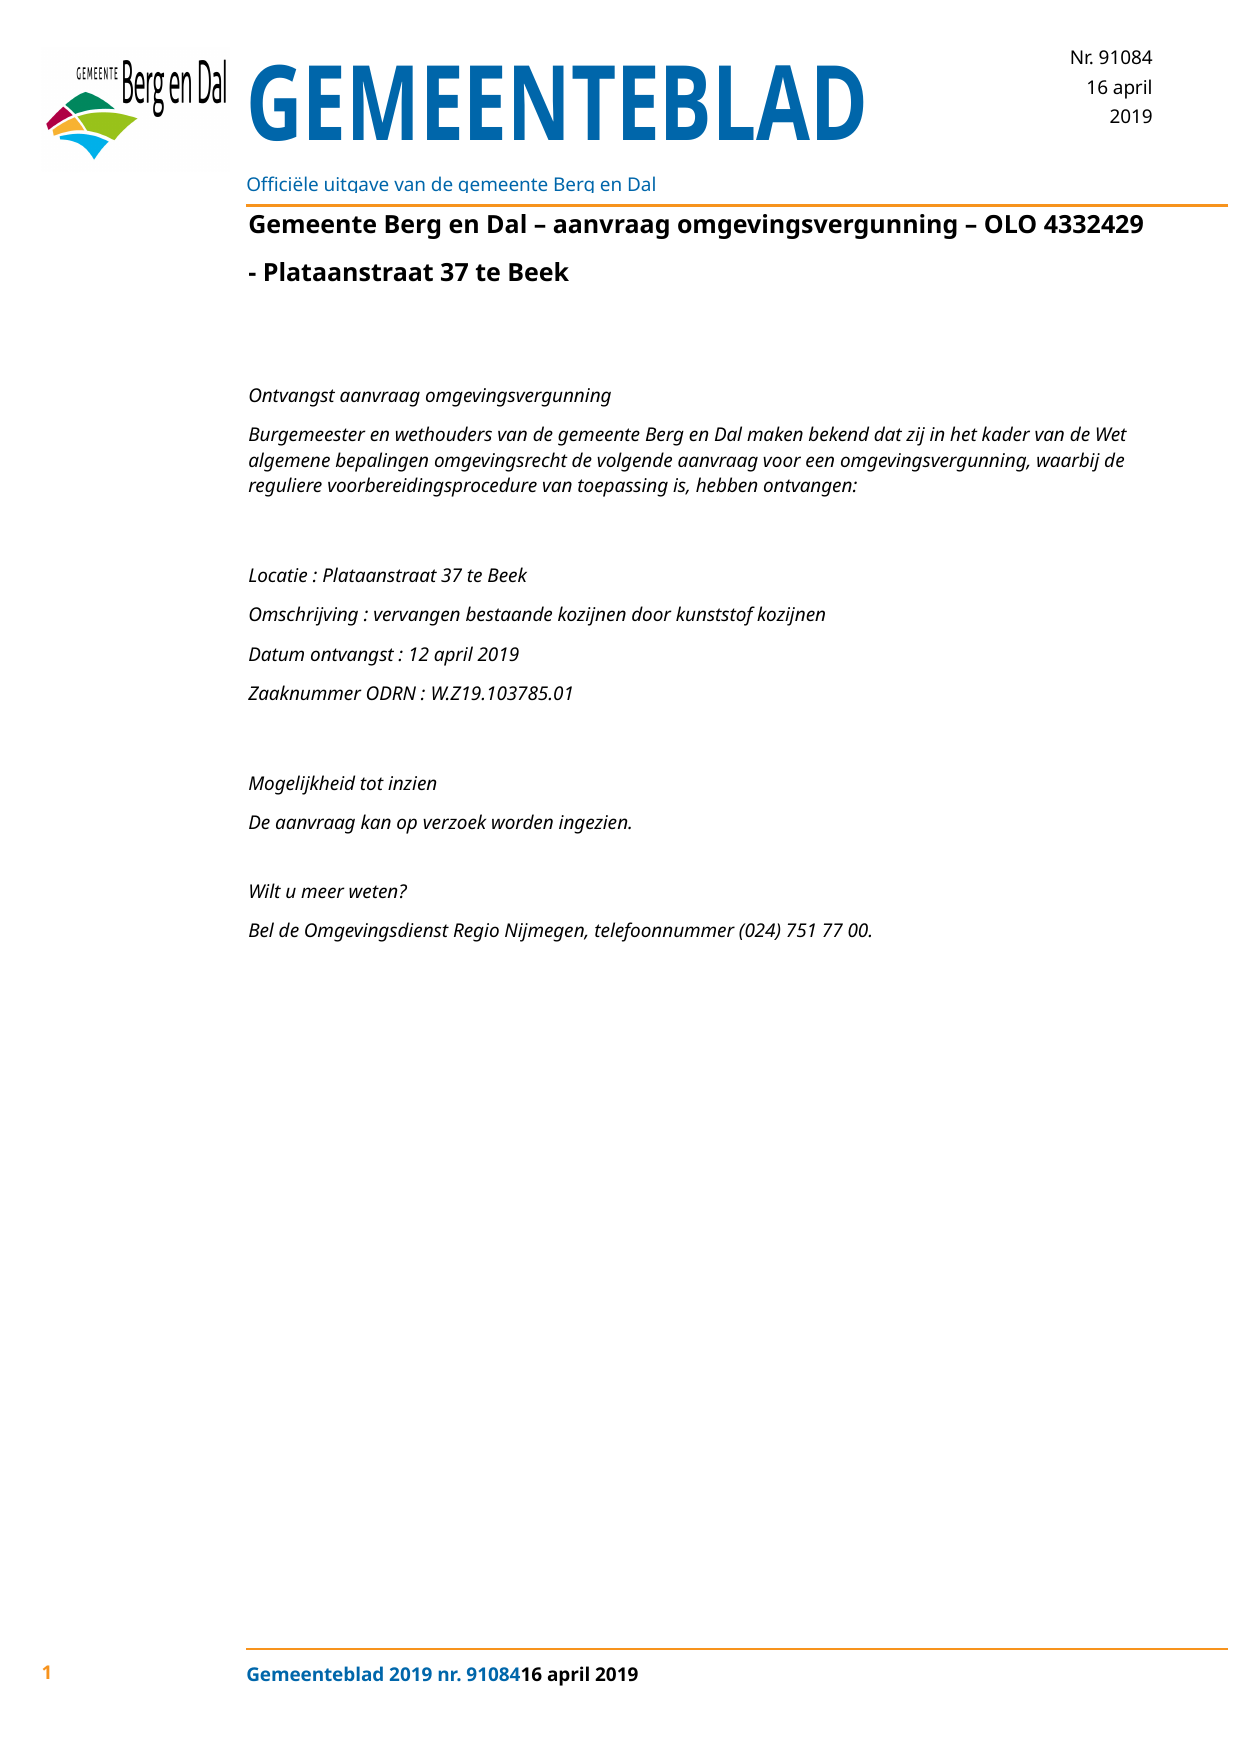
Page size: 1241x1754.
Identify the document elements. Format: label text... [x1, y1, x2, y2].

text Mogelijkheid tot inzien [248, 770, 1152, 796]
text Zaaknummer ODRN : W.Z19.103785.01 [248, 680, 1152, 706]
text Bel de Omgevingsdienst Regio Nijmegen, telefoonnummer (024) 751 77 00. [248, 917, 1152, 943]
text Locatie : Plataanstraat 37 te Beek [248, 562, 1152, 588]
text De aanvraag kan op verzoek worden ingezien. [248, 809, 1152, 835]
text Datum ontvangst : 12 april 2019 [248, 641, 1152, 667]
text Gemeente Berg en Dal – aanvraag omgevingsvergunning – OLO 4332429 - Plataanstraat 37 te Beek [248, 207, 1152, 288]
text Ontvangst aanvraag omgevingsvergunning [248, 382, 1152, 408]
picture [41, 47, 231, 172]
text Wilt u meer weten? [248, 878, 1152, 904]
text Omschrijving : vervangen bestaande kozijnen door kunststof kozijnen [248, 602, 1152, 627]
text Burgemeester en wethouders van de gemeente Berg en Dal maken bekend dat zij in het kader van de Wet algemene bepalingen omgevingsrecht de volgende aanvraag voor een omgevingsvergunning, waarbij de reguliere voorbereidingsprocedure van toepassing is, hebben ontvangen: [248, 421, 1152, 498]
